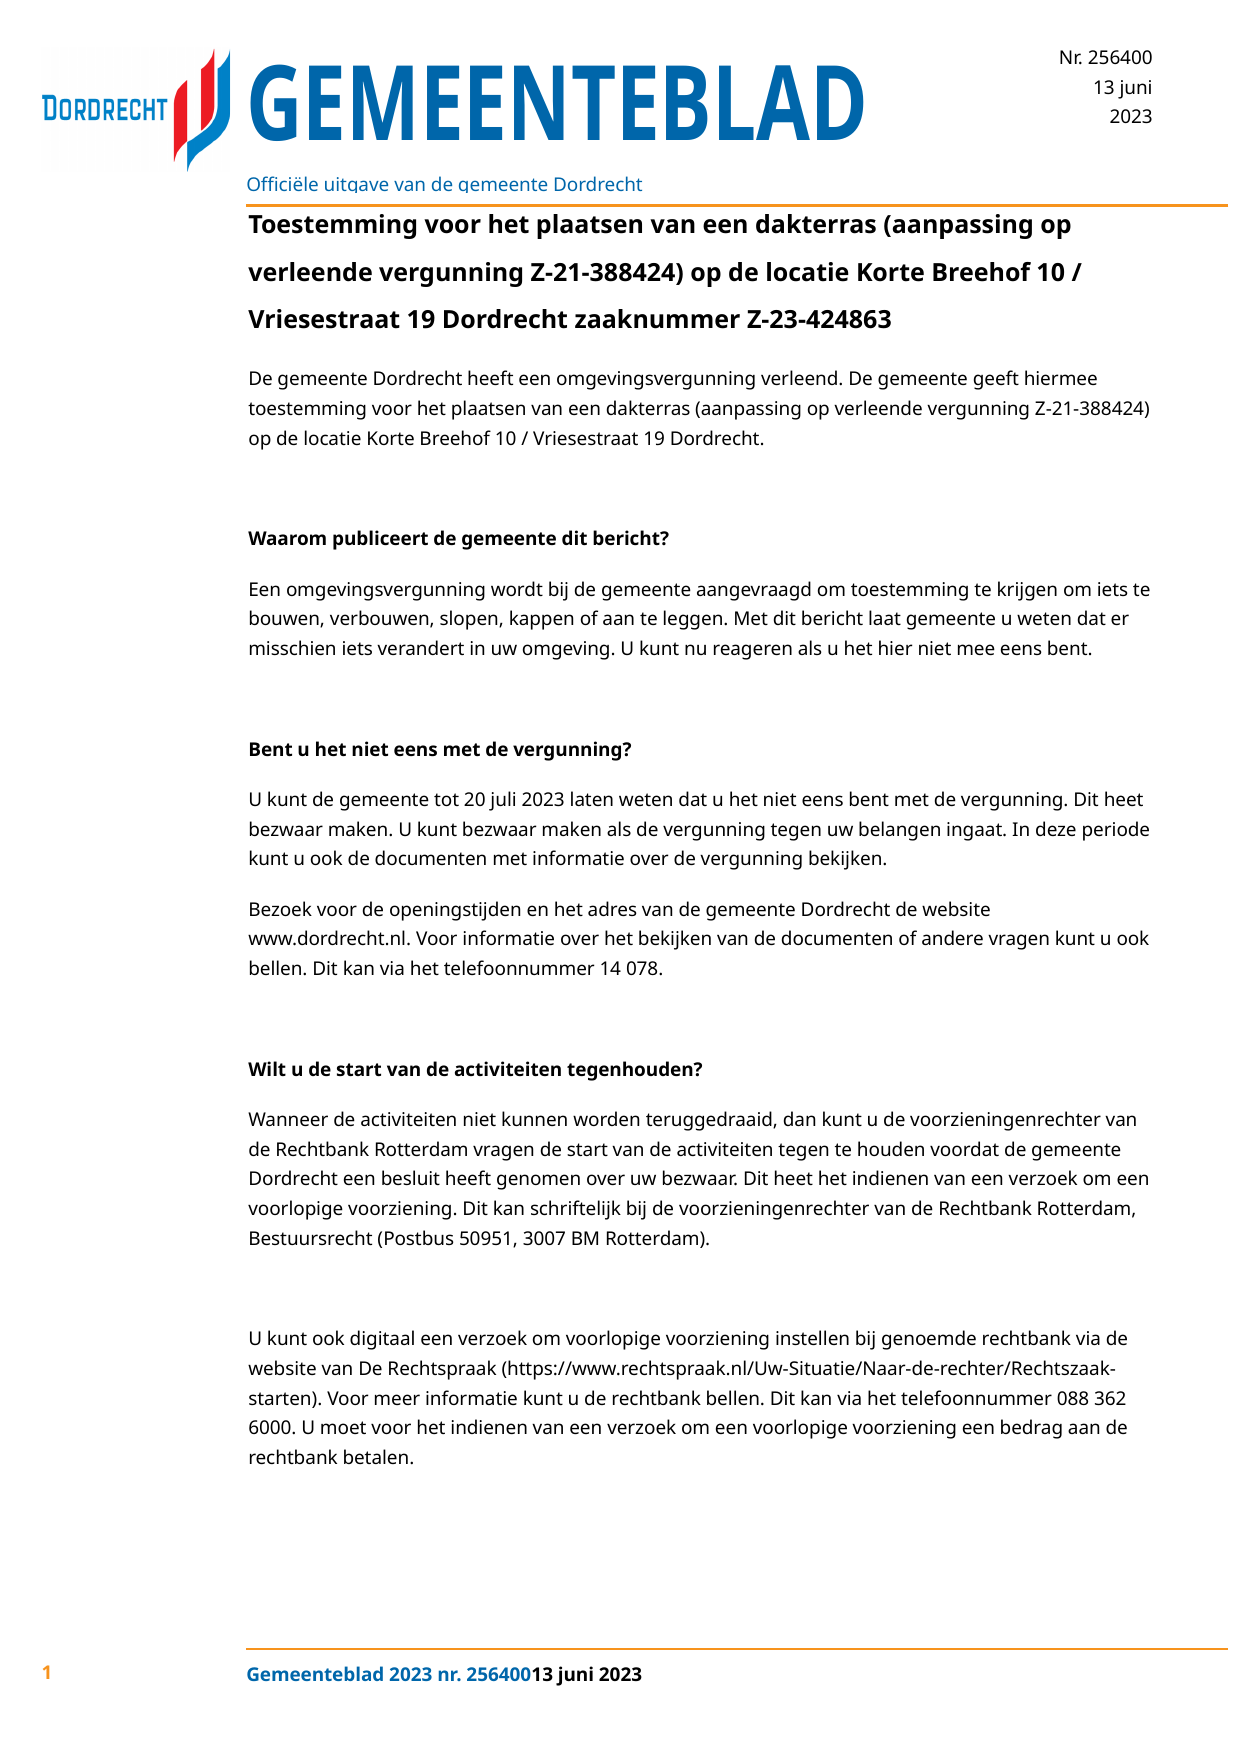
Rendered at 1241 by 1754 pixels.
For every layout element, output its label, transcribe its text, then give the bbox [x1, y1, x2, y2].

text Toestemming voor het plaatsen van een dakterras (aanpassing op verleende vergunning Z-21-388424) op de locatie Korte Breehof 10 / Vriesestraat 19 Dordrecht zaaknummer Z-23-424863 [248, 207, 1152, 336]
text Wanneer de activiteiten niet kunnen worden teruggedraaid, dan kunt u de voorzieningenrechter van de Rechtbank Rotterdam vragen de start van de activiteiten tegen te houden voordat de gemeente Dordrecht een besluit heeft genomen over uw bezwaar. Dit heet het indienen van een verzoek om een voorlopige voorziening. Dit kan schriftelijk bij de voorzieningenrechter van de Rechtbank Rotterdam, Bestuursrecht (Postbus 50951, 3007 BM Rotterdam). [248, 1106, 1152, 1250]
text Bent u het niet eens met de vergunning? [248, 736, 1152, 762]
text De gemeente Dordrecht heeft een omgevingsvergunning verleend. De gemeente geeft hiermee toestemming voor het plaatsen van een dakterras (aanpassing op verleende vergunning Z-21-388424) op de locatie Korte Breehof 10 / Vriesestraat 19 Dordrecht. [248, 366, 1152, 450]
picture [41, 47, 231, 172]
text Een omgevingsvergunning wordt bij de gemeente aangevraagd om toestemming te krijgen om iets te bouwen, verbouwen, slopen, kappen of aan te leggen. Met dit bericht laat gemeente u weten dat er misschien iets verandert in uw omgeving. U kunt nu reageren als u het hier niet mee eens bent. [248, 576, 1152, 661]
text U kunt de gemeente tot 20 juli 2023 laten weten dat u het niet eens bent met de vergunning. Dit heet bezwaar maken. U kunt bezwaar maken als de vergunning tegen uw belangen ingaat. In deze periode kunt u ook de documenten met informatie over de vergunning bekijken. [248, 786, 1152, 871]
text Waarom publiceert de gemeente dit bericht? [248, 526, 1152, 551]
text Bezoek voor de openingstijden en het adres van de gemeente Dordrecht de website www.dordrecht.nl. Voor informatie over het bekijken van de documenten of andere vragen kunt u ook bellen. Dit kan via het telefoonnummer 14 078. [248, 896, 1152, 981]
text U kunt ook digitaal een verzoek om voorlopige voorziening instellen bij genoemde rechtbank via de website van De Rechtspraak (https://www.rechtspraak.nl/Uw-Situatie/Naar-de-rechter/Rechtszaak-starten). Voor meer informatie kunt u de rechtbank bellen. Dit kan via het telefoonnummer 088 362 6000. U moet voor het indienen van een verzoek om een voorlopige voorziening een bedrag aan de rechtbank betalen. [248, 1326, 1152, 1469]
text Wilt u de start van de activiteiten tegenhouden? [248, 1056, 1152, 1082]
